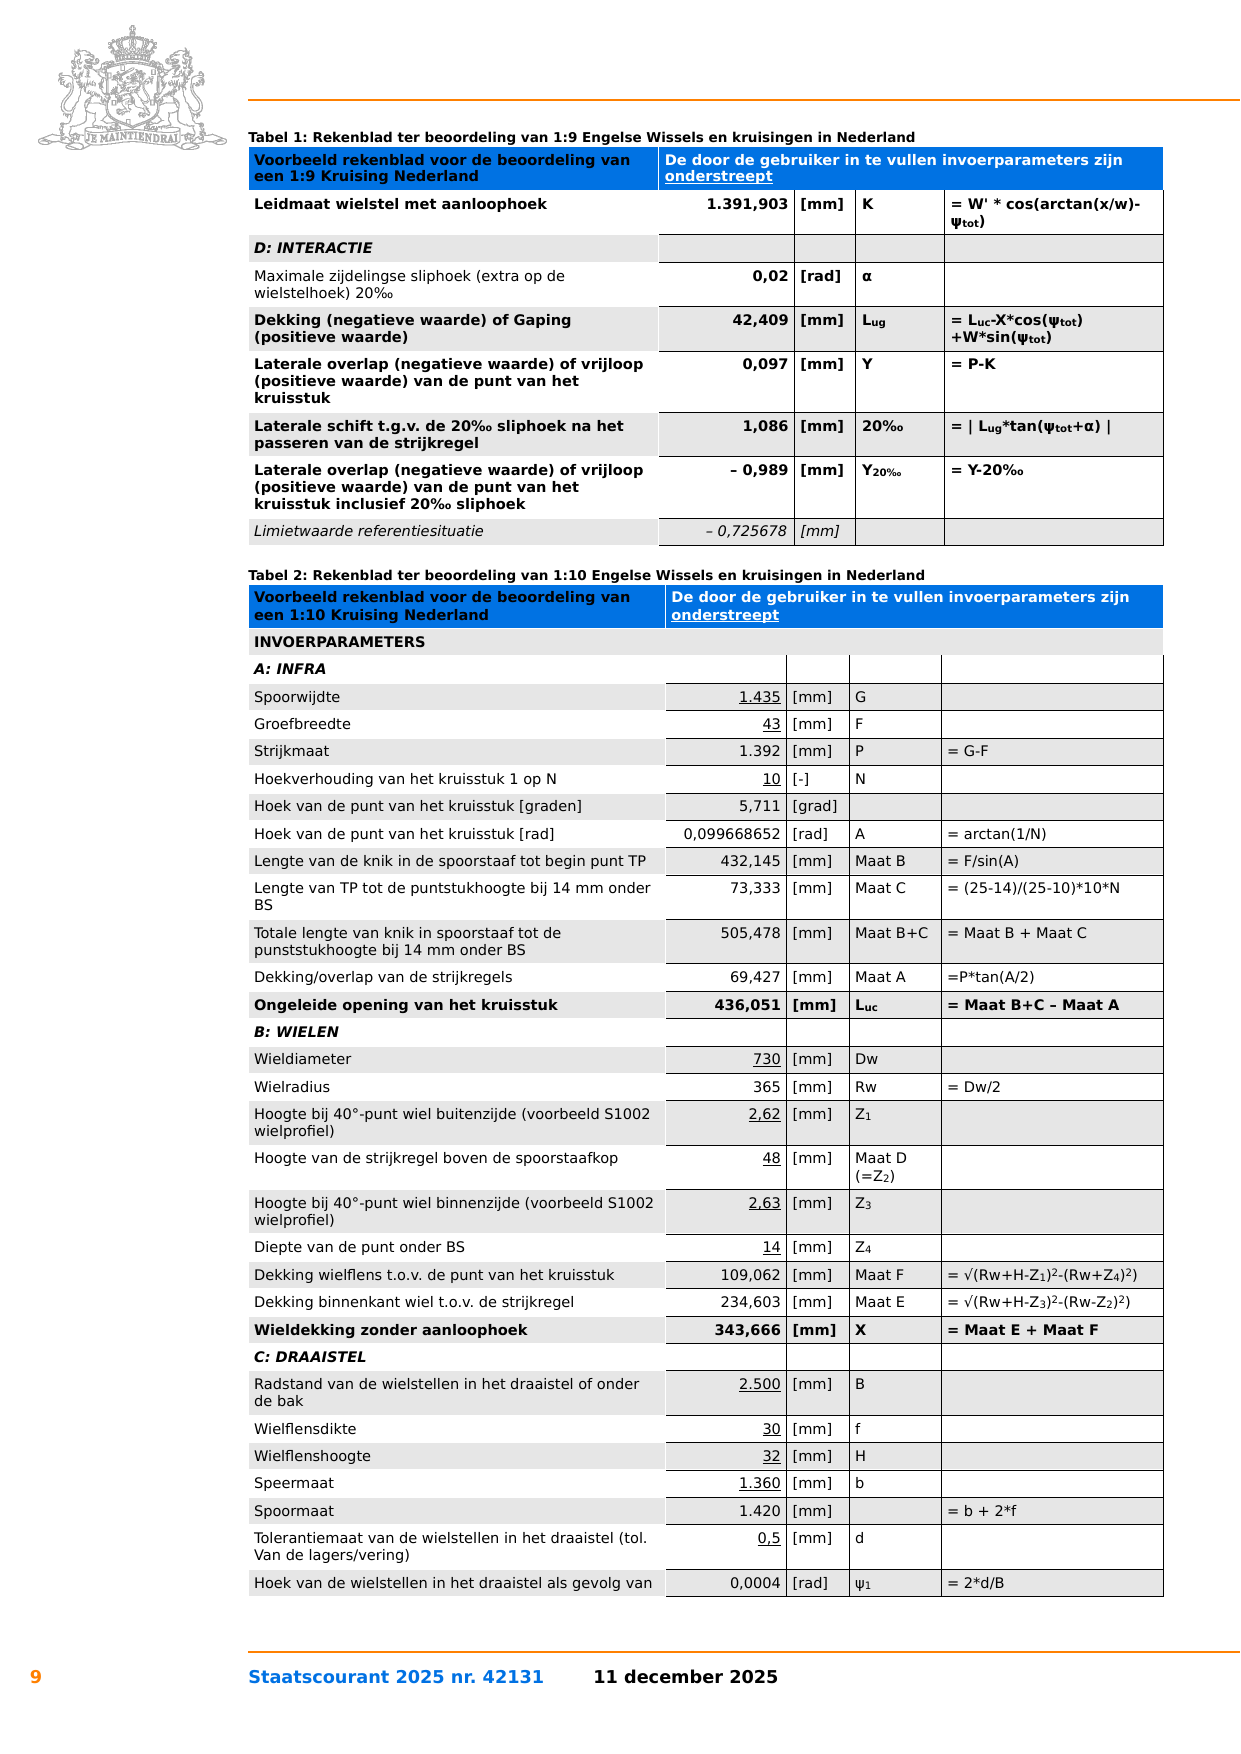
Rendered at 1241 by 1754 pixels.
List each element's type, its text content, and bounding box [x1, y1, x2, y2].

table_cell [rad] [787, 821, 849, 847]
table_header Tabel 2: Rekenblad ter beoordeling van 1:10 Engelse Wissels en kruisingen in Nederland [248, 568, 1163, 584]
table_cell = F/sin(A) [942, 848, 1163, 874]
table_cell [666, 1344, 786, 1370]
table_cell Spoorwijdte [249, 684, 665, 710]
table_cell [mm] [787, 1262, 849, 1288]
table_cell [942, 1344, 1163, 1370]
table_cell 48 [666, 1146, 786, 1189]
table_cell = Maat B + Maat C [942, 920, 1163, 963]
table_cell 436,051 [666, 992, 786, 1018]
table_cell [945, 235, 1163, 262]
table_cell [mm] [787, 739, 849, 765]
table_cell 109,062 [666, 1262, 786, 1288]
table_cell Hoek van de punt van het kruisstuk [rad] [249, 821, 665, 847]
table_cell H [850, 1443, 941, 1469]
table_cell [mm] [787, 964, 849, 991]
table_cell C: DRAAISTEL [249, 1344, 665, 1370]
table_cell [mm] [787, 1190, 849, 1233]
table_cell [850, 1019, 941, 1046]
table_cell [mm] [787, 1525, 849, 1569]
table_cell = b + 2*f [942, 1498, 1163, 1524]
table_cell = arctan(1/N) [942, 821, 1163, 847]
table_cell = G-F [942, 739, 1163, 765]
table_cell α [856, 263, 944, 306]
table_cell Wieldekking zonder aanloophoek [249, 1317, 665, 1343]
table_cell Lengte van TP tot de puntstukhoogte bij 14 mm onder BS [249, 876, 665, 919]
table_cell B [850, 1371, 941, 1415]
table_cell = Maat E + Maat F [942, 1317, 1163, 1343]
table_cell Wielflenshoogte [249, 1443, 665, 1469]
table_cell De door de gebruiker in te vullen invoerparameters zijn onderstreept [666, 585, 1163, 628]
table_cell [mm] [787, 920, 849, 963]
table_cell A: INFRA [249, 656, 665, 683]
table_cell Z3 [850, 1190, 941, 1233]
table_cell [mm] [795, 307, 855, 351]
table_cell [mm] [787, 711, 849, 738]
table_cell Radstand van de wielstellen in het draaistel of onder de bak [249, 1371, 665, 1415]
table_cell 1.420 [666, 1498, 786, 1524]
table_cell 42,409 [659, 307, 794, 351]
table_cell 30 [666, 1416, 786, 1442]
table_cell [850, 794, 941, 820]
table_cell [850, 1498, 941, 1524]
table_cell [850, 656, 941, 683]
table_cell [mm] [795, 191, 855, 234]
table_cell Lug [856, 307, 944, 351]
table_cell = (25-14)/(25-10)*10*N [942, 876, 1163, 919]
table_cell Maat E [850, 1289, 941, 1316]
table_cell Maximale zijdelingse sliphoek (extra op de wielstelhoek) 20‰ [249, 263, 658, 306]
table_cell [mm] [795, 457, 855, 518]
table_cell Hoogte bij 40°-punt wiel buitenzijde (voorbeeld S1002 wielprofiel) [249, 1101, 665, 1145]
table_cell Dekking wielflens t.o.v. de punt van het kruisstuk [249, 1262, 665, 1288]
table_cell [666, 1019, 786, 1046]
table_cell Speermaat [249, 1471, 665, 1497]
table_cell [mm] [787, 1498, 849, 1524]
table_cell [-] [787, 766, 849, 792]
table_cell =P*tan(A/2) [942, 964, 1163, 991]
table_cell 2,63 [666, 1190, 786, 1233]
table_cell [666, 656, 786, 683]
table_cell Hoogte bij 40°-punt wiel binnenzijde (voorbeeld S1002 wielprofiel) [249, 1190, 665, 1233]
table_cell Tolerantiemaat van de wielstellen in het draaistel (tol. Van de lagers/vering) [249, 1525, 665, 1569]
table_cell [942, 1146, 1163, 1189]
table_cell Totale lengte van knik in spoorstaaf tot de punststukhoogte bij 14 mm onder BS [249, 920, 665, 963]
table_cell 730 [666, 1047, 786, 1073]
table_cell [942, 1443, 1163, 1469]
table_cell [787, 1344, 849, 1370]
table_cell [942, 1235, 1163, 1261]
table_cell Voorbeeld rekenblad voor de beoordeling van een 1:10 Kruising Nederland [249, 585, 665, 628]
table_cell 0,0004 [666, 1570, 786, 1596]
table_cell Dekking binnenkant wiel t.o.v. de strijkregel [249, 1289, 665, 1316]
table_cell [945, 263, 1163, 306]
table_cell 10 [666, 766, 786, 792]
table_cell Groefbreedte [249, 711, 665, 738]
table_cell Spoormaat [249, 1498, 665, 1524]
table_cell = √(Rw+H-Z1)2-(Rw+Z4)2) [942, 1262, 1163, 1288]
table_cell = √(Rw+H-Z3)2-(Rw-Z2)2) [942, 1289, 1163, 1316]
table_cell 234,603 [666, 1289, 786, 1316]
table_cell X [850, 1317, 941, 1343]
table_cell Laterale overlap (negatieve waarde) of vrijloop (positieve waarde) van de punt van het kruisstuk [249, 352, 658, 412]
table_cell Maat B [850, 848, 941, 874]
table_cell [mm] [787, 1443, 849, 1469]
table_cell [942, 656, 1163, 683]
table_cell Z4 [850, 1235, 941, 1261]
table_cell = 2*d/B [942, 1570, 1163, 1596]
table_cell [mm] [795, 352, 855, 412]
table_cell [942, 1101, 1163, 1145]
table_cell Hoek van de punt van het kruisstuk [graden] [249, 794, 665, 820]
table_cell 0,097 [659, 352, 794, 412]
table_cell Maat A [850, 964, 941, 991]
table_cell [mm] [787, 1416, 849, 1442]
table_cell [mm] [795, 413, 855, 456]
table_cell [grad] [787, 794, 849, 820]
table_cell f [850, 1416, 941, 1442]
table_cell [mm] [787, 1317, 849, 1343]
table_cell 2,62 [666, 1101, 786, 1145]
table_cell D: INTERACTIE [249, 235, 658, 262]
picture [38, 25, 227, 150]
table_cell – 0,725678 [659, 519, 794, 545]
table_cell 1,086 [659, 413, 794, 456]
table_cell – 0,989 [659, 457, 794, 518]
table_cell = Y-20‰ [945, 457, 1163, 518]
table_cell Hoogte van de strijkregel boven de spoorstaafkop [249, 1146, 665, 1189]
table_cell 32 [666, 1443, 786, 1469]
table_cell [795, 235, 855, 262]
table_cell Hoekverhouding van het kruisstuk 1 op N [249, 766, 665, 792]
table_cell = W' * cos(arctan(x/w)-ψtot) [945, 191, 1163, 234]
table_cell [mm] [795, 519, 855, 545]
table_cell = Maat B+C – Maat A [942, 992, 1163, 1018]
table_cell [942, 711, 1163, 738]
table_cell [942, 1019, 1163, 1046]
table_cell [mm] [787, 1471, 849, 1497]
table_cell 69,427 [666, 964, 786, 991]
table_cell 432,145 [666, 848, 786, 874]
table_cell Wielflensdikte [249, 1416, 665, 1442]
table_cell Laterale overlap (negatieve waarde) of vrijloop (positieve waarde) van de punt van het kruisstuk inclusief 20‰ sliphoek [249, 457, 658, 518]
table_cell 14 [666, 1235, 786, 1261]
table_cell [787, 656, 849, 683]
table_cell 0,099668652 [666, 821, 786, 847]
table_cell [942, 1371, 1163, 1415]
table_cell 365 [666, 1074, 786, 1100]
table_cell [mm] [787, 876, 849, 919]
table_cell Wieldiameter [249, 1047, 665, 1073]
table_cell [942, 1471, 1163, 1497]
table_cell [659, 235, 794, 262]
table_cell Maat B+C [850, 920, 941, 963]
table_cell [mm] [787, 684, 849, 710]
table_cell Dw [850, 1047, 941, 1073]
table_cell [942, 766, 1163, 792]
table_cell 1.391,903 [659, 191, 794, 234]
table_cell [mm] [787, 1235, 849, 1261]
table_cell [mm] [787, 1371, 849, 1415]
table_cell Laterale schift t.g.v. de 20‰ sliphoek na het passeren van de strijkregel [249, 413, 658, 456]
table_cell Strijkmaat [249, 739, 665, 765]
table_cell Dekking/overlap van de strijkregels [249, 964, 665, 991]
table_cell [mm] [787, 1289, 849, 1316]
table_cell Z1 [850, 1101, 941, 1145]
table_cell De door de gebruiker in te vullen invoerparameters zijn onderstreept [659, 147, 1163, 190]
table_cell N [850, 766, 941, 792]
table_cell 1.392 [666, 739, 786, 765]
table_cell = | Lug*tan(ψtot+α) | [945, 413, 1163, 456]
table_cell = Dw/2 [942, 1074, 1163, 1100]
table_cell 343,666 [666, 1317, 786, 1343]
table_cell 0,5 [666, 1525, 786, 1569]
table_cell 0,02 [659, 263, 794, 306]
table_cell G [850, 684, 941, 710]
table_cell [mm] [787, 848, 849, 874]
table_cell 505,478 [666, 920, 786, 963]
table_cell Y20‰ [856, 457, 944, 518]
table_cell [787, 1019, 849, 1046]
table_cell Luc [850, 992, 941, 1018]
table_cell [mm] [787, 992, 849, 1018]
table_cell K [856, 191, 944, 234]
table_cell F [850, 711, 941, 738]
table_cell Voorbeeld rekenblad voor de beoordeling van een 1:9 Kruising Nederland [249, 147, 658, 190]
table_cell [mm] [787, 1047, 849, 1073]
table_cell [942, 1416, 1163, 1442]
table_cell 5,711 [666, 794, 786, 820]
table_cell 73,333 [666, 876, 786, 919]
table_cell [850, 1344, 941, 1370]
table_cell Lengte van de knik in de spoorstaaf tot begin punt TP [249, 848, 665, 874]
table_cell Rw [850, 1074, 941, 1100]
table_cell ψ1 [850, 1570, 941, 1596]
table_cell b [850, 1471, 941, 1497]
table_cell B: WIELEN [249, 1019, 665, 1046]
table_cell Hoek van de wielstellen in het draaistel als gevolg van [249, 1570, 665, 1596]
table_cell INVOERPARAMETERS [249, 629, 1163, 655]
table_cell 1.360 [666, 1471, 786, 1497]
table_cell 1.435 [666, 684, 786, 710]
table_cell [mm] [787, 1074, 849, 1100]
table_cell [rad] [795, 263, 855, 306]
table_cell [945, 519, 1163, 545]
table_cell Dekking (negatieve waarde) of Gaping (positieve waarde) [249, 307, 658, 351]
table_cell [942, 684, 1163, 710]
table_cell Maat C [850, 876, 941, 919]
table_cell Wielradius [249, 1074, 665, 1100]
table_cell = Luc-X*cos(ψtot)+W*sin(ψtot) [945, 307, 1163, 351]
table_cell [942, 1190, 1163, 1233]
table_cell Leidmaat wielstel met aanloophoek [249, 191, 658, 234]
table_cell Maat D (=Z2) [850, 1146, 941, 1189]
table_cell [942, 794, 1163, 820]
table_cell Maat F [850, 1262, 941, 1288]
table_cell [942, 1525, 1163, 1569]
table_cell 20‰ [856, 413, 944, 456]
table_cell d [850, 1525, 941, 1569]
table_cell [942, 1047, 1163, 1073]
table_cell 2.500 [666, 1371, 786, 1415]
table_cell [856, 519, 944, 545]
table_cell [mm] [787, 1101, 849, 1145]
table_cell Ongeleide opening van het kruisstuk [249, 992, 665, 1018]
table_cell Diepte van de punt onder BS [249, 1235, 665, 1261]
table_cell [mm] [787, 1146, 849, 1189]
table_cell = P-K [945, 352, 1163, 412]
table_cell [856, 235, 944, 262]
table_cell P [850, 739, 941, 765]
table_cell Limietwaarde referentiesituatie [249, 519, 658, 545]
table_cell Y [856, 352, 944, 412]
table_cell 43 [666, 711, 786, 738]
table_cell A [850, 821, 941, 847]
table_cell [rad] [787, 1570, 849, 1596]
table_header Tabel 1: Rekenblad ter beoordeling van 1:9 Engelse Wissels en kruisingen in Nederland [248, 130, 1163, 146]
